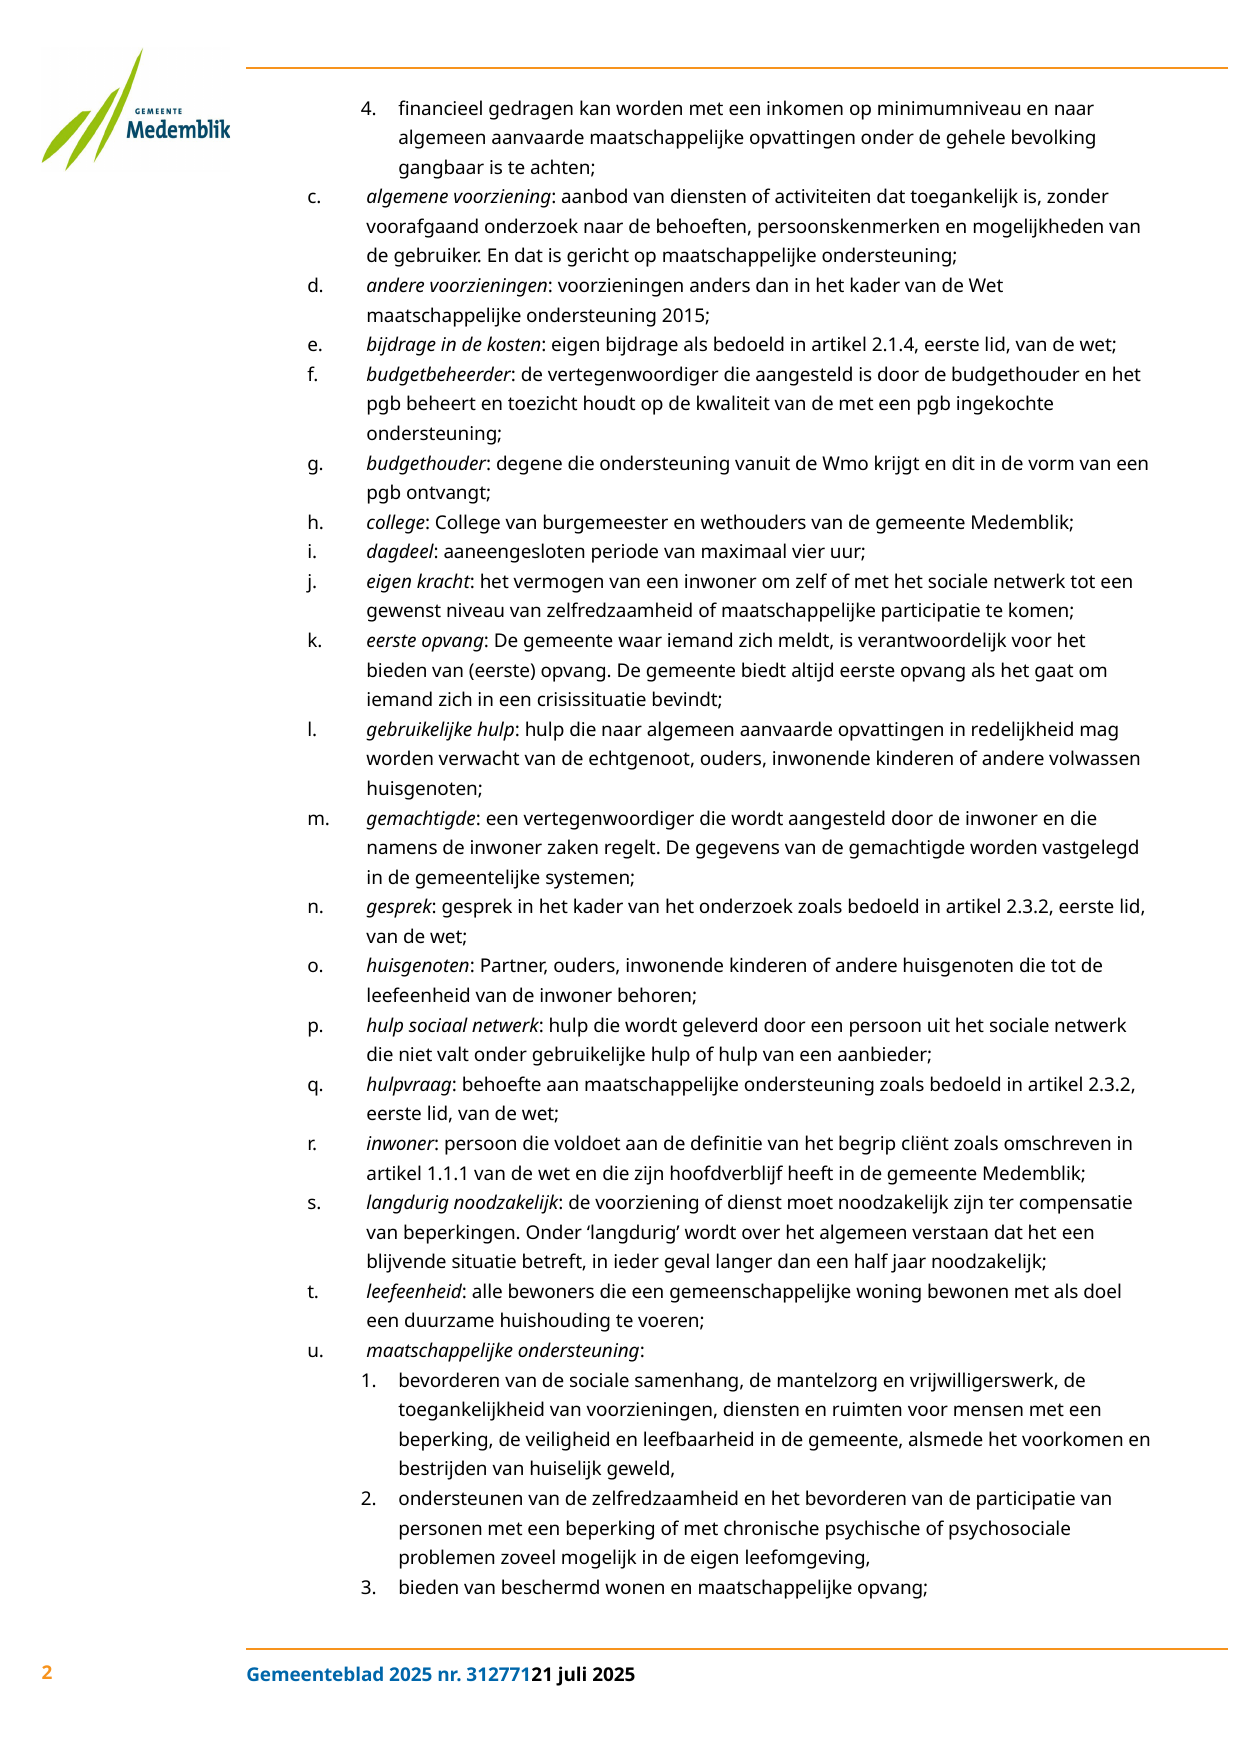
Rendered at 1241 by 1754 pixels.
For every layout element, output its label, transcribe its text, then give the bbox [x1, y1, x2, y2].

list budgethouder: degene die ondersteuning vanuit de Wmo krijgt en dit in de vorm van een pgb ontvangt; [307, 450, 1152, 505]
list bevorderen van de sociale samenhang, de mantelzorg en vrijwilligerswerk, de toegankelijkheid van voorzieningen, diensten en ruimten voor mensen met een beperking, de veiligheid en leefbaarheid in de gemeente, alsmede het voorkomen en bestrijden van huiselijk geweld, [361, 1367, 1152, 1481]
list gebruikelijke hulp: hulp die naar algemeen aanvaarde opvattingen in redelijkheid mag worden verwacht van de echtgenoot, ouders, inwonende kinderen of andere volwassen huisgenoten; [307, 716, 1152, 801]
list financieel gedragen kan worden met een inkomen op minimumniveau en naar algemeen aanvaarde maatschappelijke opvattingen onder de gehele bevolking gangbaar is te achten; [361, 95, 1152, 180]
list langdurig noodzakelijk: de voorziening of dienst moet noodzakelijk zijn ter compensatie van beperkingen. Onder ‘langdurig’ wordt over het algemeen verstaan dat het een blijvende situatie betreft, in ieder geval langer dan een half jaar noodzakelijk; [307, 1189, 1152, 1274]
list inwoner: persoon die voldoet aan de definitie van het begrip cliënt zoals omschreven in artikel 1.1.1 van de wet en die zijn hoofdverblijf heeft in de gemeente Medemblik; [307, 1130, 1152, 1186]
list ondersteunen van de zelfredzaamheid en het bevorderen van de participatie van personen met een beperking of met chronische psychische of psychosociale problemen zoveel mogelijk in de eigen leefomgeving, [361, 1485, 1152, 1570]
picture [41, 47, 231, 172]
list gemachtigde: een vertegenwoordiger die wordt aangesteld door de inwoner en die namens de inwoner zaken regelt. De gegevens van de gemachtigde worden vastgelegd in de gemeentelijke systemen; [307, 805, 1152, 890]
list bieden van beschermd wonen en maatschappelijke opvang; [361, 1574, 1152, 1600]
list dagdeel: aaneengesloten periode van maximaal vier uur; [307, 538, 1152, 564]
list hulp sociaal netwerk: hulp die wordt geleverd door een persoon uit het sociale netwerk die niet valt onder gebruikelijke hulp of hulp van een aanbieder; [307, 1012, 1152, 1067]
list andere voorzieningen: voorzieningen anders dan in het kader van de Wet maatschappelijke ondersteuning 2015; [307, 272, 1152, 328]
list huisgenoten: Partner, ouders, inwonende kinderen of andere huisgenoten die tot de leefeenheid van de inwoner behoren; [307, 953, 1152, 1008]
list hulpvraag: behoefte aan maatschappelijke ondersteuning zoals bedoeld in artikel 2.3.2, eerste lid, van de wet; [307, 1071, 1152, 1126]
list algemene voorziening: aanbod van diensten of activiteiten dat toegankelijk is, zonder voorafgaand onderzoek naar de behoeften, persoonskenmerken en mogelijkheden van de gebruiker. En dat is gericht op maatschappelijke ondersteuning; [307, 183, 1152, 268]
list bijdrage in de kosten: eigen bijdrage als bedoeld in artikel 2.1.4, eerste lid, van de wet; [307, 331, 1152, 357]
list eigen kracht: het vermogen van een inwoner om zelf of met het sociale netwerk tot een gewenst niveau van zelfredzaamheid of maatschappelijke participatie te komen; [307, 568, 1152, 623]
list maatschappelijke ondersteuning: [307, 1337, 1152, 1363]
list gesprek: gesprek in het kader van het onderzoek zoals bedoeld in artikel 2.3.2, eerste lid, van de wet; [307, 893, 1152, 949]
list eerste opvang: De gemeente waar iemand zich meldt, is verantwoordelijk voor het bieden van (eerste) opvang. De gemeente biedt altijd eerste opvang als het gaat om iemand zich in een crisissituatie bevindt; [307, 627, 1152, 712]
list budgetbeheerder: de vertegenwoordiger die aangesteld is door de budgethouder en het pgb beheert en toezicht houdt op de kwaliteit van de met een pgb ingekochte ondersteuning; [307, 361, 1152, 446]
list leefeenheid: alle bewoners die een gemeenschappelijke woning bewonen met als doel een duurzame huishouding te voeren; [307, 1278, 1152, 1333]
list college: College van burgemeester en wethouders van de gemeente Medemblik; [307, 509, 1152, 535]
